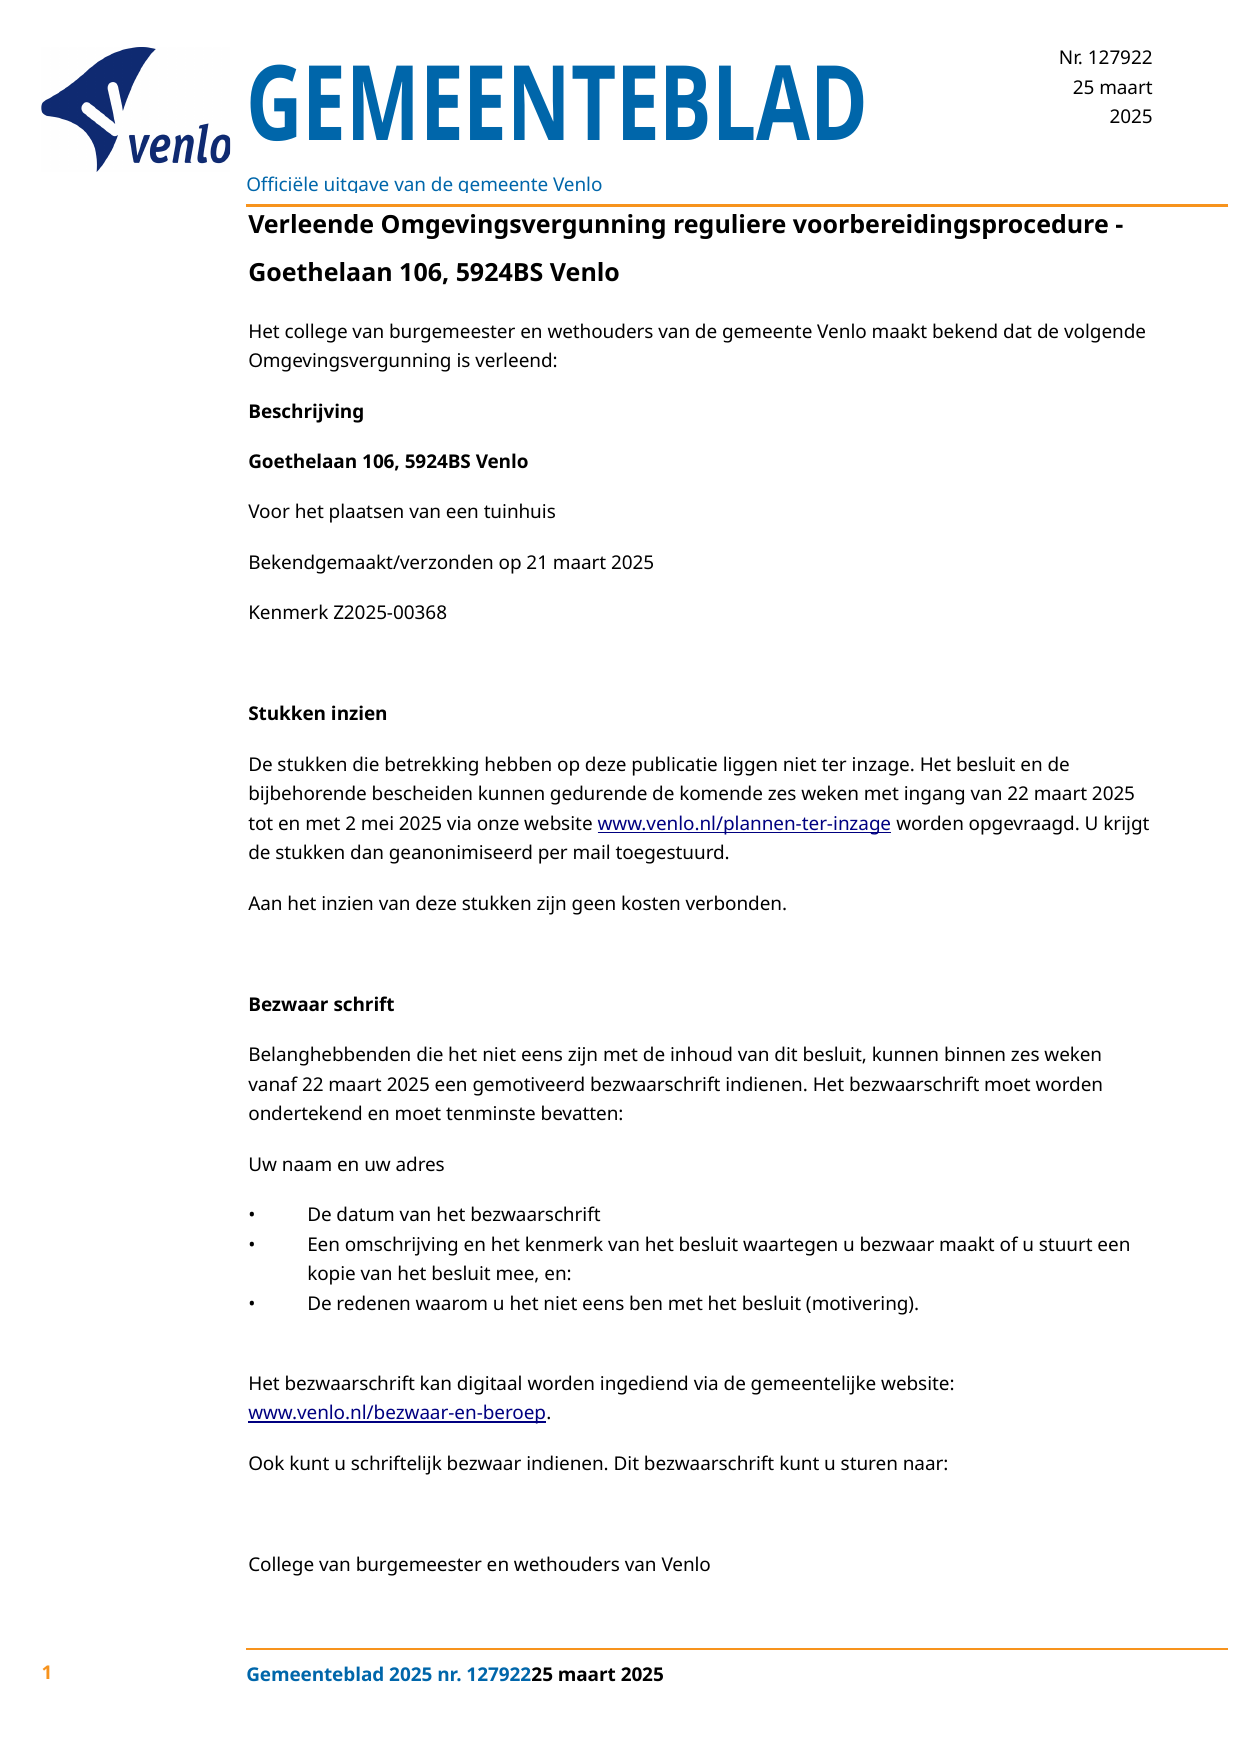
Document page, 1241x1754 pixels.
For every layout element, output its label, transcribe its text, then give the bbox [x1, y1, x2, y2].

text Aan het inzien van deze stukken zijn geen kosten verbonden. [248, 890, 1152, 916]
text Belanghebbenden die het niet eens zijn met de inhoud van dit besluit, kunnen binnen zes weken vanaf 22 maart 2025 een gemotiveerd bezwaarschrift indienen. Het bezwaarschrift moet worden ondertekend en moet tenminste bevatten: [248, 1041, 1152, 1126]
text Het college van burgemeester en wethouders van de gemeente Venlo maakt bekend dat de volgende Omgevingsvergunning is verleend: [248, 318, 1152, 373]
text Goethelaan 106, 5924BS Venlo [248, 448, 1152, 474]
text Verleende Omgevingsvergunning reguliere voorbereidingsprocedure - Goethelaan 106, 5924BS Venlo [248, 207, 1152, 288]
text Uw naam en uw adres [248, 1151, 1152, 1177]
text Bezwaar schrift [248, 991, 1152, 1017]
list Een omschrijving en het kenmerk van het besluit waartegen u bezwaar maakt of u stuurt een kopie van het besluit mee, en: [248, 1231, 1152, 1286]
text Kenmerk Z2025-00368 [248, 599, 1152, 625]
text Beschrijving [248, 398, 1152, 424]
text Bekendgemaakt/verzonden op 21 maart 2025 [248, 549, 1152, 575]
list De datum van het bezwaarschrift [248, 1201, 1152, 1227]
text Het bezwaarschrift kan digitaal worden ingediend via de gemeentelijke website: www.venlo.nl/bezwaar-en-beroep. [248, 1370, 1152, 1425]
text College van burgemeester en wethouders van Venlo [248, 1551, 1152, 1577]
list De redenen waarom u het niet eens ben met het besluit (motivering). [248, 1290, 1152, 1316]
picture [41, 47, 231, 172]
text Stukken inzien [248, 700, 1152, 726]
text De stukken die betrekking hebben op deze publicatie liggen niet ter inzage. Het besluit en de bijbehorende bescheiden kunnen gedurende de komende zes weken met ingang van 22 maart 2025 tot en met 2 mei 2025 via onze website www.venlo.nl/plannen-ter-inzage worden opgevraagd. U krijgt de stukken dan geanonimiseerd per mail toegestuurd. [248, 751, 1152, 865]
text Voor het plaatsen van een tuinhuis [248, 499, 1152, 524]
text Ook kunt u schriftelijk bezwaar indienen. Dit bezwaarschrift kunt u sturen naar: [248, 1450, 1152, 1476]
